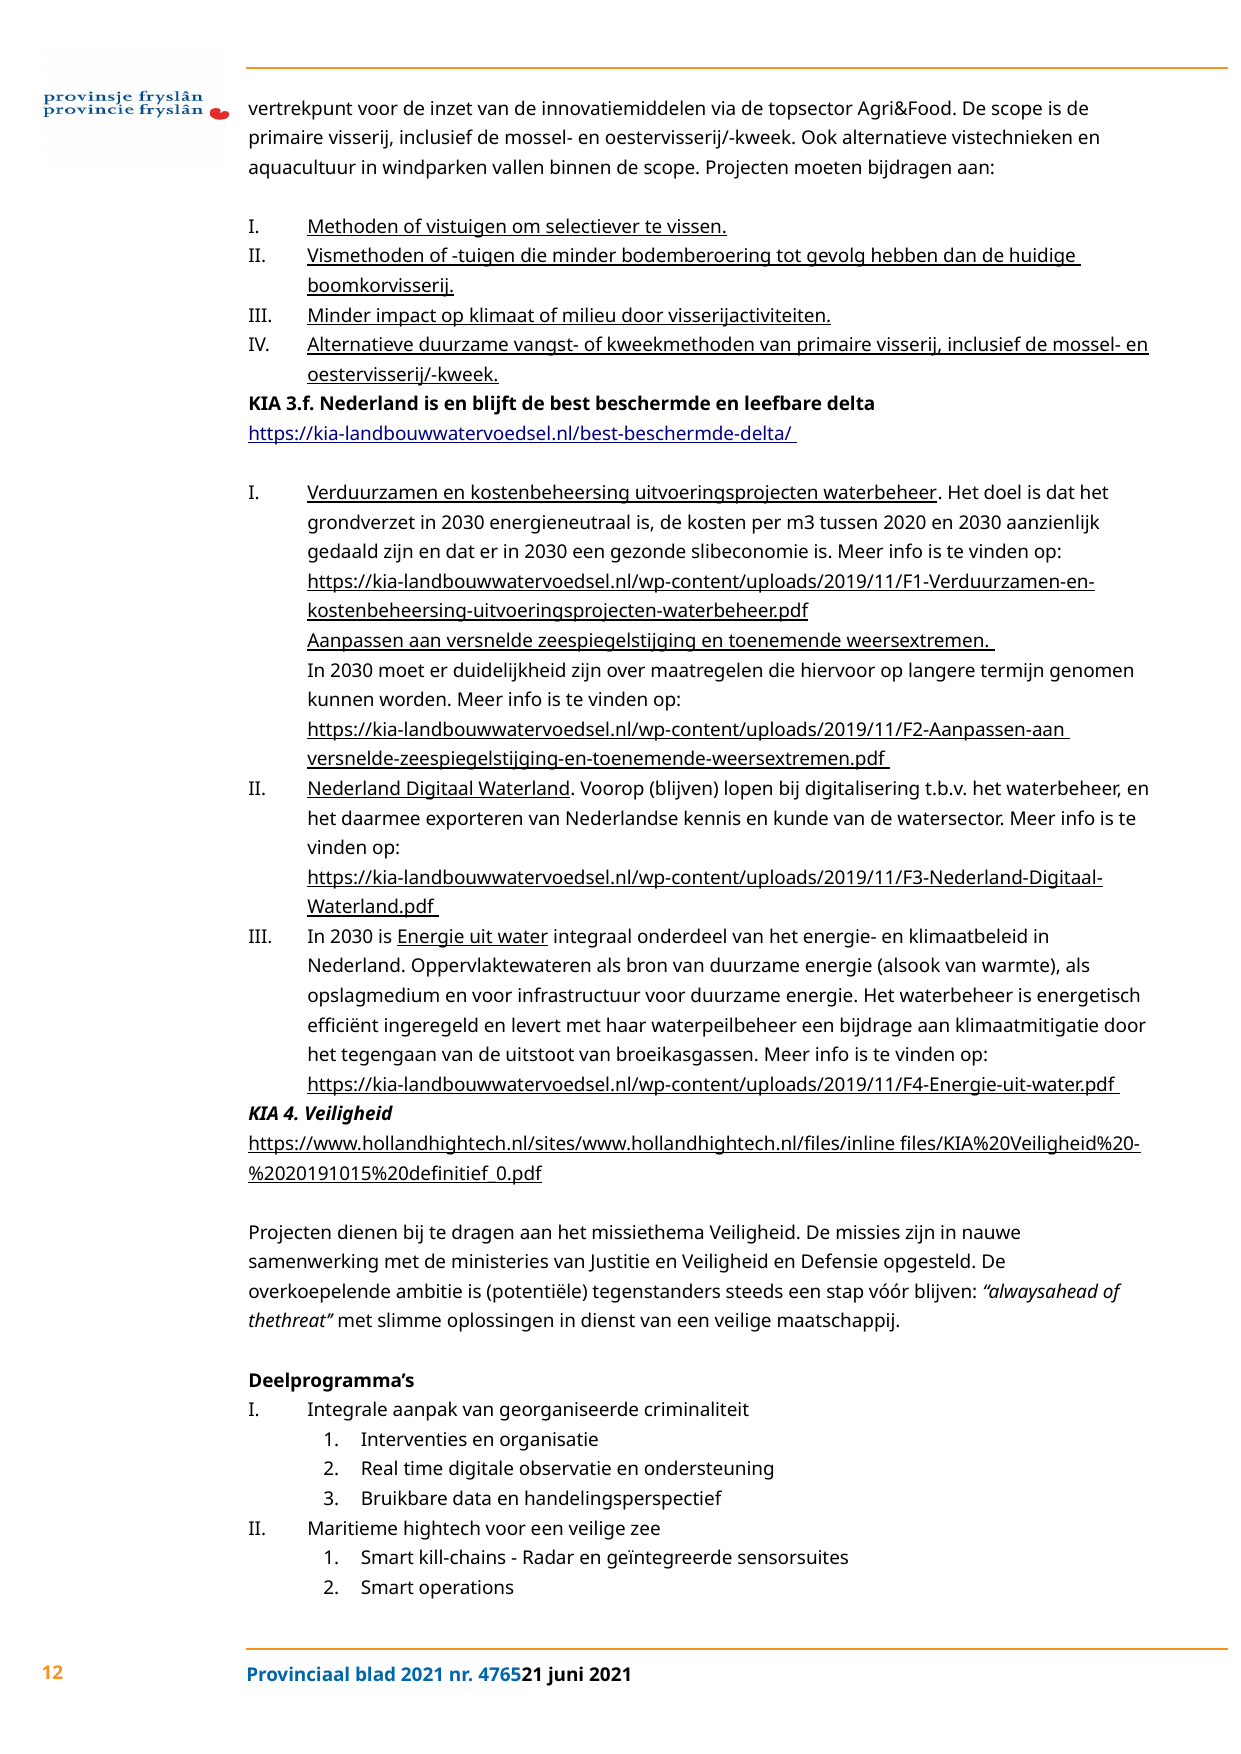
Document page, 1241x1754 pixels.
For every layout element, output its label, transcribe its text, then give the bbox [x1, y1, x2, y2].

list https://kia-landbouwwatervoedsel.nl/wp-content/uploads/2019/11/F4-Energie-uit-water.pdf [248, 1071, 1152, 1097]
list Real time digitale observatie en ondersteuning [323, 1456, 1152, 1481]
list Bruikbare data en handelingsperspectief [323, 1485, 1152, 1511]
list In 2030 moet er duidelijkheid zijn over maatregelen die hiervoor op langere termijn genomen kunnen worden. Meer info is te vinden op: [248, 657, 1152, 712]
list Alternatieve duurzame vangst- of kweekmethoden van primaire visserij, inclusief de mossel- en oestervisserij/-kweek. [248, 331, 1152, 387]
list Smart operations [323, 1574, 1152, 1600]
list Nederland Digitaal Waterland. Voorop (blijven) lopen bij digitalisering t.b.v. het waterbeheer, en het daarmee exporteren van Nederlandse kennis en kunde van de watersector. Meer info is te vinden op: [248, 775, 1152, 860]
list Maritieme hightech voor een veilige zee [248, 1515, 1152, 1541]
list Interventies en organisatie [323, 1426, 1152, 1452]
list Vismethoden of -tuigen die minder bodemberoering tot gevolg hebben dan de huidige boomkorvisserij. [248, 243, 1152, 298]
list Verduurzamen en kostenbeheersing uitvoeringsprojecten waterbeheer. Het doel is dat het grondverzet in 2030 energieneutraal is, de kosten per m3 tussen 2020 en 2030 aanzienlijk gedaald zijn en dat er in 2030 een gezonde slibeconomie is. Meer info is te vinden op: https://kia-landbouwwatervoedsel.nl/wp-content/uploads/2019/11/F1-Verduurzamen-en-kostenbeheersing-uitvoeringsprojecten-waterbeheer.pdf [248, 479, 1152, 623]
text KIA 4. Veiligheid [248, 1101, 1152, 1126]
list https://kia-landbouwwatervoedsel.nl/wp-content/uploads/2019/11/F2-Aanpassen-aan versnelde-zeespiegelstijging-en-toenemende-weersextremen.pdf [248, 716, 1152, 771]
text KIA 3.f. Nederland is en blijft de best beschermde en leefbare delta [248, 391, 1152, 416]
list Methoden of vistuigen om selectiever te vissen. [248, 213, 1152, 239]
text vertrekpunt voor de inzet van de innovatiemiddelen via de topsector Agri&Food. De scope is de primaire visserij, inclusief de mossel- en oestervisserij/-kweek. Ook alternatieve vistechnieken en aquacultuur in windparken vallen binnen de scope. Projecten moeten bijdragen aan: [248, 95, 1152, 180]
list Aanpassen aan versnelde zeespiegelstijging en toenemende weersextremen. [248, 627, 1152, 653]
picture [41, 47, 231, 172]
list Minder impact op klimaat of milieu door visserijactiviteiten. [248, 302, 1152, 328]
list Integrale aanpak van georganiseerde criminaliteit [248, 1396, 1152, 1422]
list Smart kill-chains - Radar en geïntegreerde sensorsuites [323, 1544, 1152, 1570]
text Deelprogramma’s [248, 1367, 1152, 1393]
text https://www.hollandhightech.nl/sites/www.hollandhightech.nl/files/inline files/KIA%20Veiligheid%20-%2020191015%20definitief_0.pdf [248, 1130, 1152, 1186]
list https://kia-landbouwwatervoedsel.nl/wp-content/uploads/2019/11/F3-Nederland-Digitaal-Waterland.pdf [248, 864, 1152, 919]
list In 2030 is Energie uit water integraal onderdeel van het energie- en klimaatbeleid in Nederland. Oppervlaktewateren als bron van duurzame energie (alsook van warmte), als opslagmedium en voor infrastructuur voor duurzame energie. Het waterbeheer is energetisch efficiënt ingeregeld en levert met haar waterpeilbeheer een bijdrage aan klimaatmitigatie door het tegengaan van de uitstoot van broeikasgassen. Meer info is te vinden op: [248, 923, 1152, 1067]
text https://kia-landbouwwatervoedsel.nl/best-beschermde-delta/ [248, 420, 1152, 446]
text Projecten dienen bij te dragen aan het missiethema Veiligheid. De missies zijn in nauwe samenwerking met de ministeries van Justitie en Veiligheid en Defensie opgesteld. De overkoepelende ambitie is (potentiële) tegenstanders steeds een stap vóór blijven: “alwaysahead of thethreat’’ met slimme oplossingen in dienst van een veilige maatschappij. [248, 1219, 1152, 1333]
